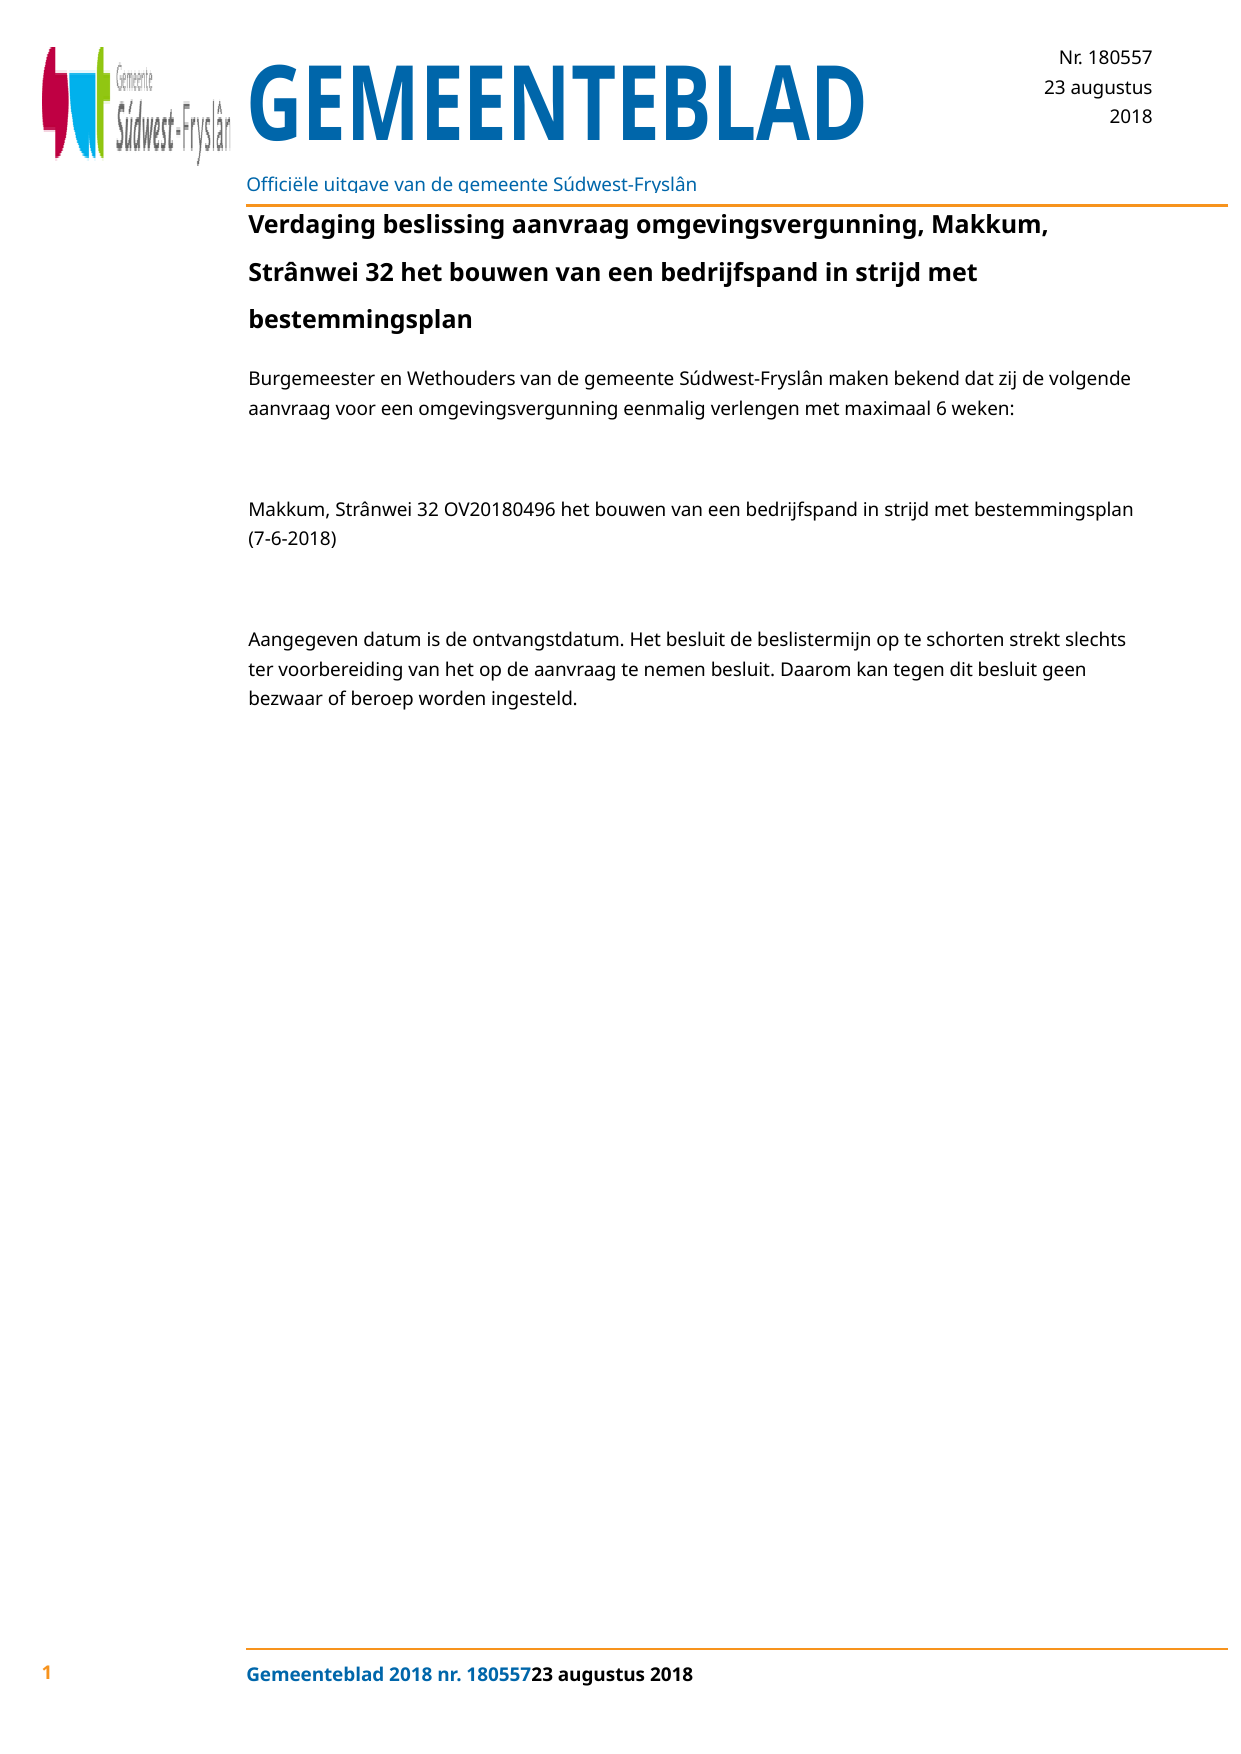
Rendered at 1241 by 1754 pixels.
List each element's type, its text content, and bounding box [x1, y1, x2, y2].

text Verdaging beslissing aanvraag omgevingsvergunning, Makkum, Strânwei 32 het bouwen van een bedrijfspand in strijd met bestemmingsplan [248, 207, 1152, 336]
text Aangegeven datum is de ontvangstdatum. Het besluit de beslistermijn op te schorten strekt slechts ter voorbereiding van het op de aanvraag te nemen besluit. Daarom kan tegen dit besluit geen bezwaar of beroep worden ingesteld. [248, 626, 1152, 711]
text Makkum, Strânwei 32 OV20180496 het bouwen van een bedrijfspand in strijd met bestemmingsplan (7-6-2018) [248, 496, 1152, 551]
text Burgemeester en Wethouders van de gemeente Súdwest-Fryslân maken bekend dat zij de volgende aanvraag voor een omgevingsvergunning eenmalig verlengen met maximaal 6 weken: [248, 366, 1152, 421]
picture [41, 47, 231, 172]
